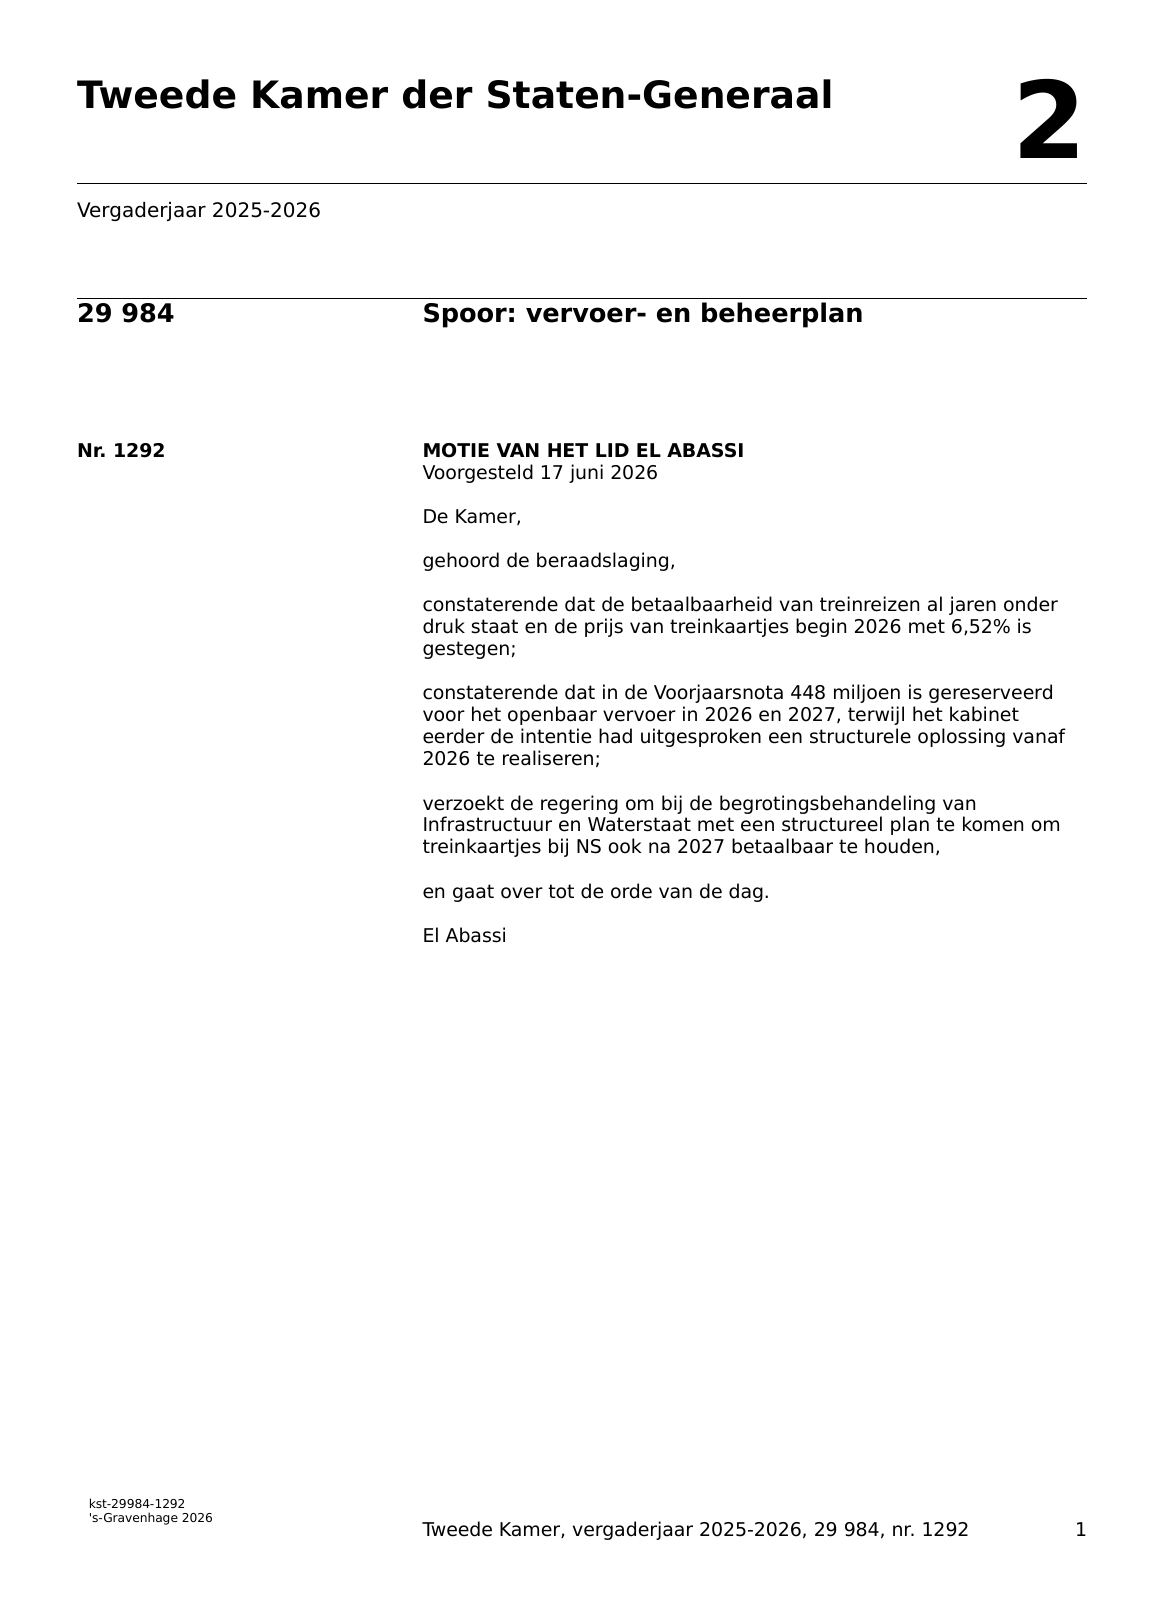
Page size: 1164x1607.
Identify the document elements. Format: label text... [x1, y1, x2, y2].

subtitle 29 984 Spoor: vervoer- en beheerplan [77, 299, 1087, 329]
text Voorgesteld 17 juni 2026 [422, 462, 1087, 484]
text De Kamer, [422, 506, 1087, 528]
text kst-29984-1292 [88, 1497, 323, 1511]
table_cell Vergaderjaar 2025-2026 [77, 184, 1087, 298]
subtitle Nr. 1292 MOTIE VAN HET LID EL ABASSI [77, 440, 1087, 462]
table_header Tweede Kamer der Staten-Generaal [77, 59, 886, 183]
text verzoekt de regering om bij de begrotingsbehandeling van Infrastructuur en Waterstaat met een structureel plan te komen om treinkaartjes bij NS ook na 2027 betaalbaar te houden, [422, 792, 1087, 858]
text constaterende dat de betaalbaarheid van treinreizen al jaren onder druk staat en de prijs van treinkaartjes begin 2026 met 6,52% is gestegen; [422, 594, 1087, 660]
table_header 2 [886, 59, 1087, 183]
text constaterende dat in de Voorjaarsnota 448 miljoen is gereserveerd voor het openbaar vervoer in 2026 en 2027, terwijl het kabinet eerder de intentie had uitgesproken een structurele oplossing vanaf 2026 te realiseren; [422, 682, 1087, 770]
text El Abassi [422, 925, 1087, 947]
text 's-Gravenhage 2026 [88, 1511, 323, 1525]
text gehoord de beraadslaging, [422, 550, 1087, 572]
text en gaat over tot de orde van de dag. [422, 881, 1087, 902]
